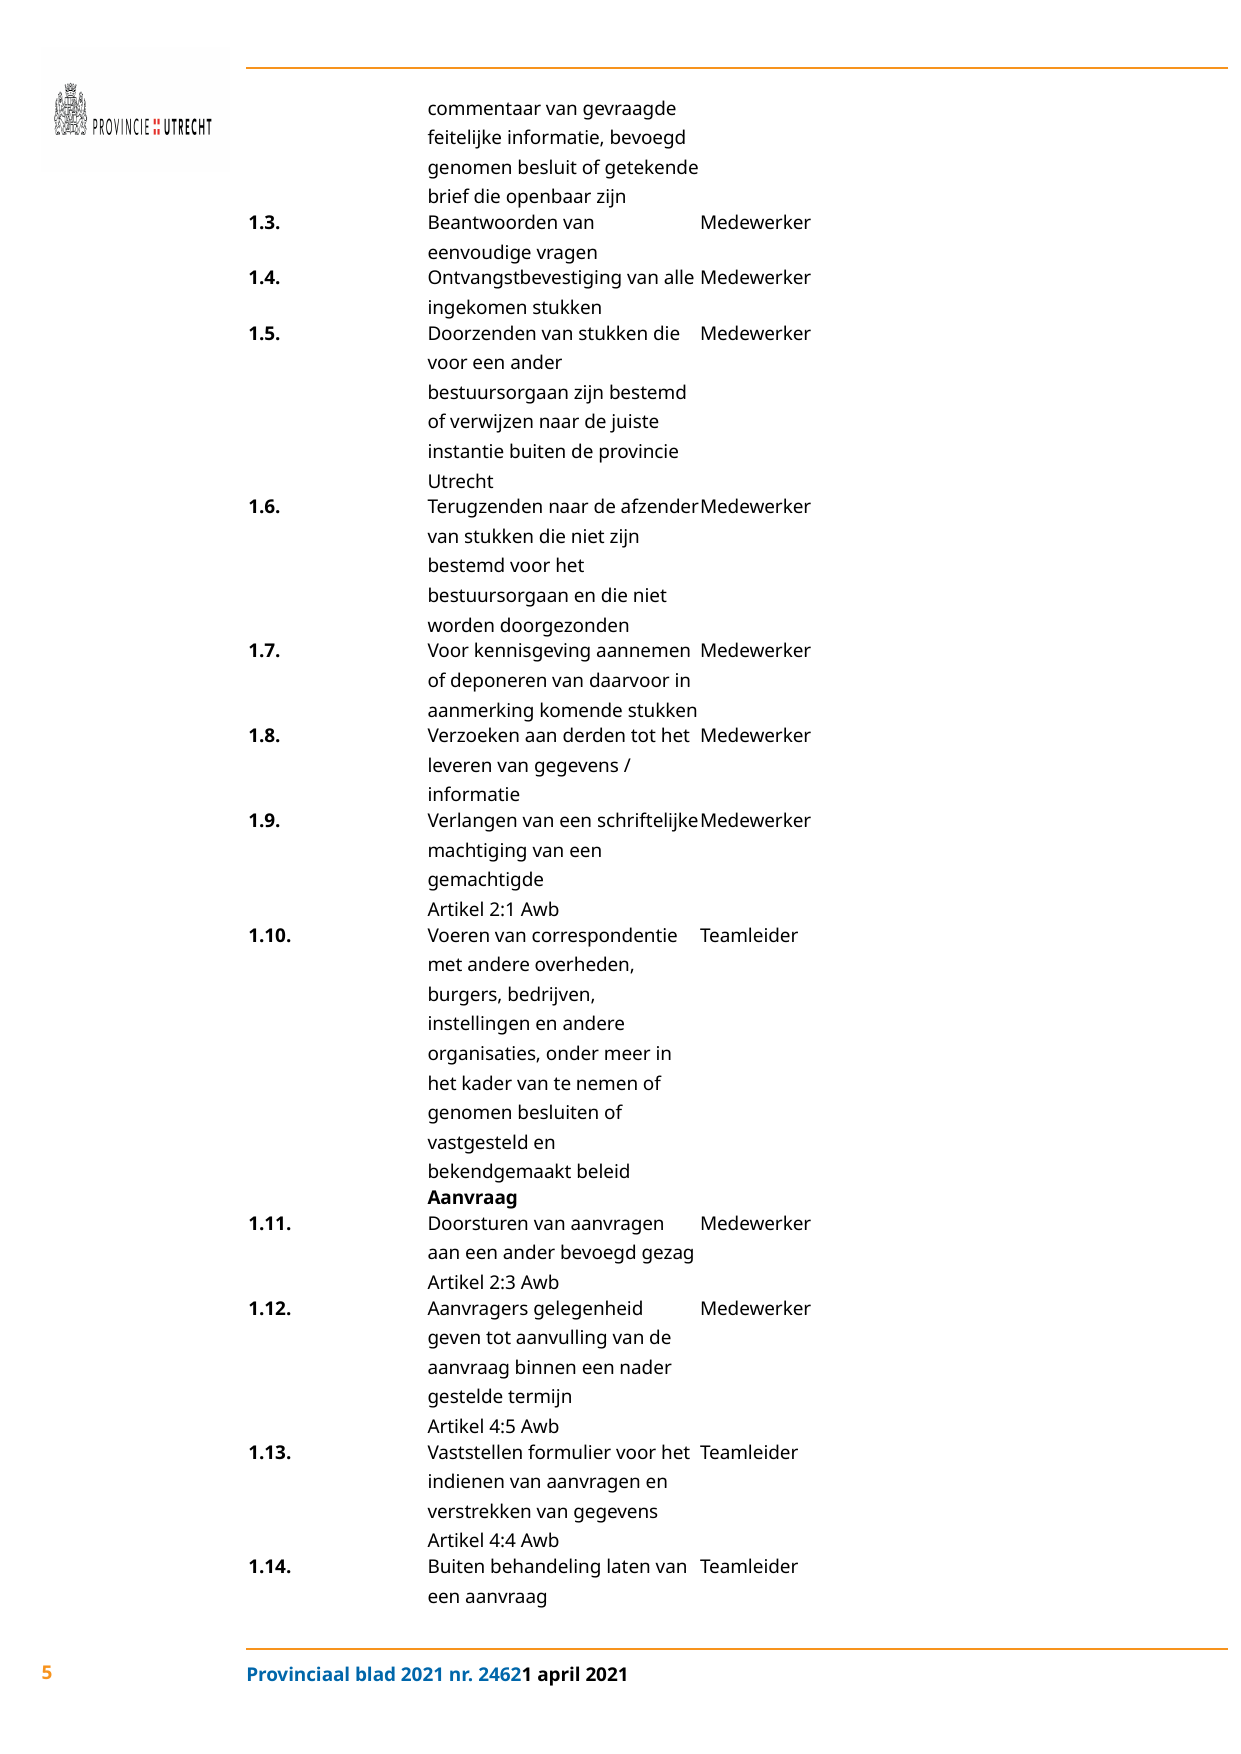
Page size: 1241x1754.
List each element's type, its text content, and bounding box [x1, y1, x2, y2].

table_cell Voeren van correspondentie met andere overheden, burgers, bedrijven, instellingen en andere organisaties, onder meer in het kader van te nemen of genomen besluiten of vastgesteld en bekendgemaakt beleid [427, 922, 700, 1184]
table_cell Ontvangstbevestiging van alle ingekomen stukken [427, 265, 700, 320]
table_cell Medewerker [700, 320, 972, 493]
table_cell commentaar van gevraagde feitelijke informatie, bevoegd genomen besluit of getekende brief die openbaar zijn [427, 95, 700, 209]
table_cell 1.10. [248, 922, 427, 1184]
table_cell Aanvraag [427, 1184, 700, 1210]
table_cell Medewerker [700, 638, 972, 722]
table_cell Teamleider [700, 1554, 972, 1609]
table_cell [700, 1184, 972, 1210]
table_cell Teamleider [700, 922, 972, 1184]
table_cell 1.13. [248, 1439, 427, 1553]
table_cell [973, 723, 1152, 807]
table_cell 1.6. [248, 494, 427, 638]
table_cell [700, 95, 972, 209]
table_cell Voor kennisgeving aannemen of deponeren van daarvoor in aanmerking komende stukken [427, 638, 700, 722]
table_cell [973, 808, 1152, 922]
table_cell Medewerker [700, 1210, 972, 1295]
table_cell 1.5. [248, 320, 427, 493]
table_cell [973, 320, 1152, 493]
table_cell 1.4. [248, 265, 427, 320]
table_cell Medewerker [700, 209, 972, 264]
table_cell Vaststellen formulier voor het indienen van aanvragen en verstrekken van gegevens Artikel 4:4 Awb [427, 1439, 700, 1553]
table_cell Medewerker [700, 1295, 972, 1439]
table_cell 1.8. [248, 723, 427, 807]
table_cell Terugzenden naar de afzender van stukken die niet zijn bestemd voor het bestuursorgaan en die niet worden doorgezonden [427, 494, 700, 638]
table_cell Medewerker [700, 265, 972, 320]
table_cell [973, 494, 1152, 638]
table_cell 1.7. [248, 638, 427, 722]
table_cell [248, 1184, 427, 1210]
table_cell [973, 1439, 1152, 1553]
table_cell [973, 95, 1152, 209]
table_cell 1.3. [248, 209, 427, 264]
table_cell 1.14. [248, 1554, 427, 1609]
table_cell Medewerker [700, 808, 972, 922]
table_cell Doorzenden van stukken die voor een ander bestuursorgaan zijn bestemd of verwijzen naar de juiste instantie buiten de provincie Utrecht [427, 320, 700, 493]
table_cell 1.11. [248, 1210, 427, 1295]
table_cell [248, 95, 427, 209]
table_cell [973, 1554, 1152, 1609]
table_cell [973, 1184, 1152, 1210]
table_cell [973, 209, 1152, 264]
table_cell 1.9. [248, 808, 427, 922]
table_cell Verlangen van een schriftelijke machtiging van een gemachtigde Artikel 2:1 Awb [427, 808, 700, 922]
table_cell Beantwoorden van eenvoudige vragen [427, 209, 700, 264]
table_cell Medewerker [700, 723, 972, 807]
table_cell [973, 922, 1152, 1184]
table_cell [973, 638, 1152, 722]
table_cell Teamleider [700, 1439, 972, 1553]
table_cell Buiten behandeling laten van een aanvraag [427, 1554, 700, 1609]
table_cell Verzoeken aan derden tot het leveren van gegevens / informatie [427, 723, 700, 807]
table_cell Aanvragers gelegenheid geven tot aanvulling van de aanvraag binnen een nader gestelde termijn Artikel 4:5 Awb [427, 1295, 700, 1439]
table_cell [973, 1295, 1152, 1439]
table_cell Doorsturen van aanvragen aan een ander bevoegd gezag Artikel 2:3 Awb [427, 1210, 700, 1295]
table_cell Medewerker [700, 494, 972, 638]
table_cell 1.12. [248, 1295, 427, 1439]
picture [41, 47, 231, 172]
table_cell [973, 1210, 1152, 1295]
table_cell [973, 265, 1152, 320]
